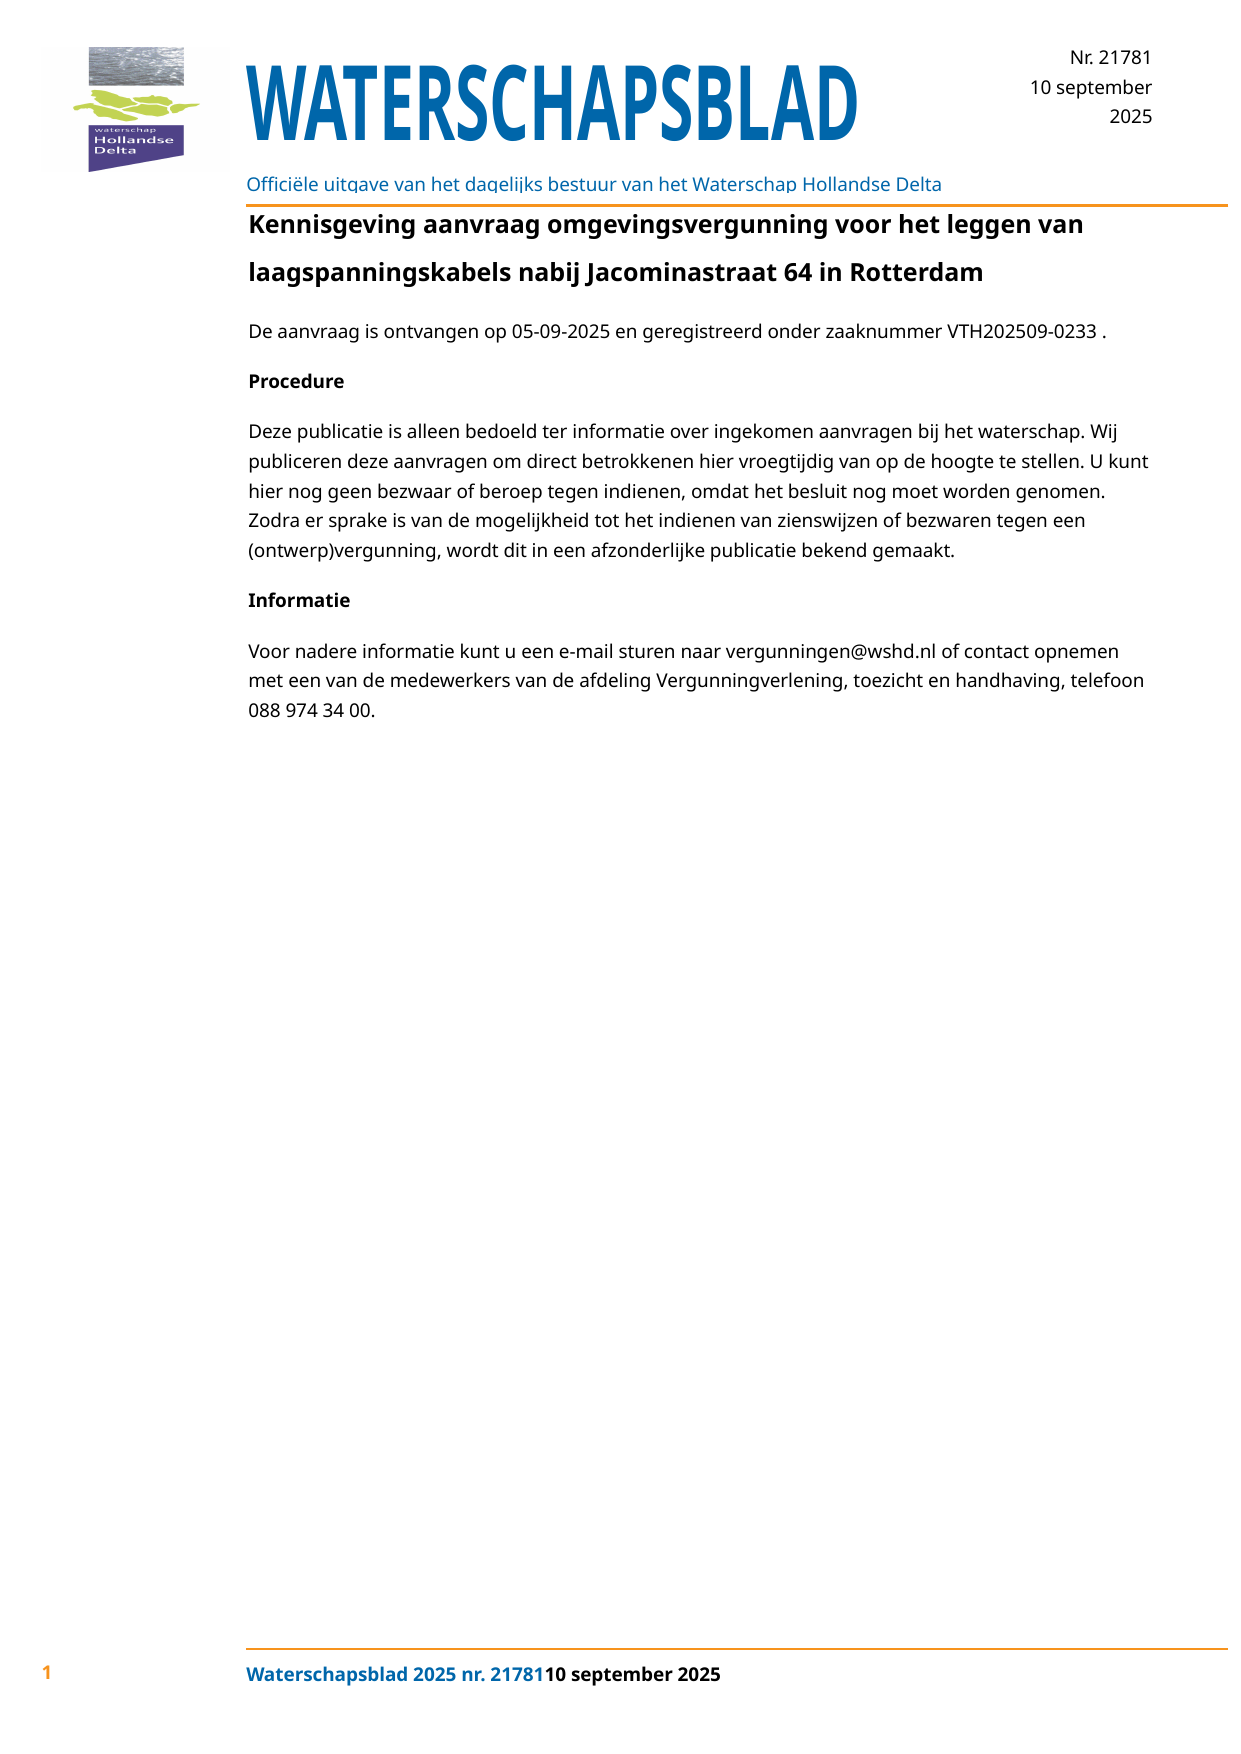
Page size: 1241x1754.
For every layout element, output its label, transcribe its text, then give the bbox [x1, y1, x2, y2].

text De aanvraag is ontvangen op 05-09-2025 en geregistreerd onder zaaknummer VTH202509-0233 . [248, 318, 1152, 344]
text Deze publicatie is alleen bedoeld ter informatie over ingekomen aanvragen bij het waterschap. Wij publiceren deze aanvragen om direct betrokkenen hier vroegtijdig van op de hoogte te stellen. U kunt hier nog geen bezwaar of beroep tegen indienen, omdat het besluit nog moet worden genomen. Zodra er sprake is van de mogelijkheid tot het indienen van zienswijzen of bezwaren tegen een (ontwerp)vergunning, wordt dit in een afzonderlijke publicatie bekend gemaakt. [248, 419, 1152, 563]
text Voor nadere informatie kunt u een e-mail sturen naar vergunningen@wshd.nl of contact opnemen met een van de medewerkers van de afdeling Vergunningverlening, toezicht en handhaving, telefoon 088 974 34 00. [248, 638, 1152, 723]
text Informatie [248, 587, 1152, 613]
text Kennisgeving aanvraag omgevingsvergunning voor het leggen van laagspanningskabels nabij Jacominastraat 64 in Rotterdam [248, 207, 1152, 288]
text Procedure [248, 368, 1152, 394]
picture [41, 47, 231, 172]
